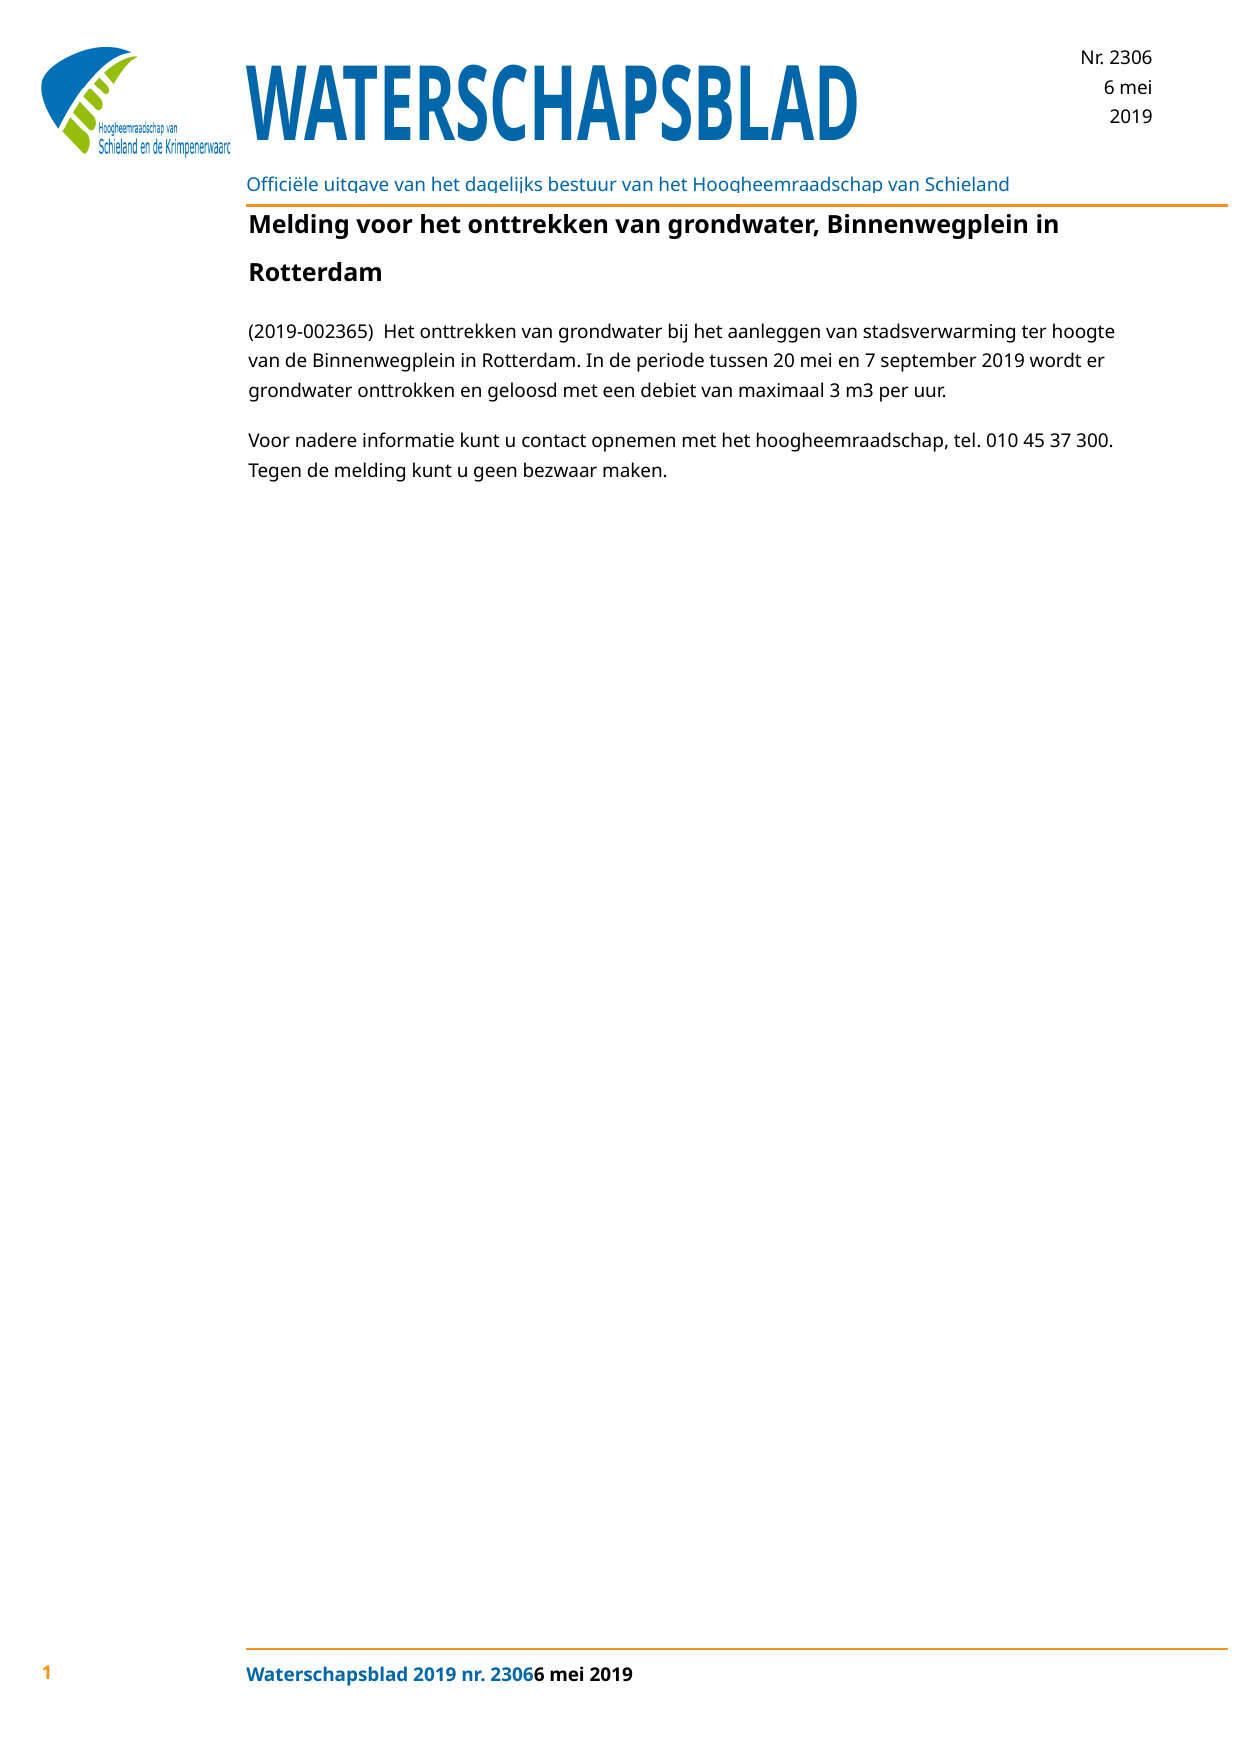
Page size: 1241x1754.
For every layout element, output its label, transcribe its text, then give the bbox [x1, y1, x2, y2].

picture [41, 47, 231, 172]
text (2019-002365) Het onttrekken van grondwater bij het aanleggen van stadsverwarming ter hoogte van de Binnenwegplein in Rotterdam. In de periode tussen 20 mei en 7 september 2019 wordt er grondwater onttrokken en geloosd met een debiet van maximaal 3 m3 per uur. [248, 318, 1152, 403]
text Melding voor het onttrekken van grondwater, Binnenwegplein in Rotterdam [248, 207, 1152, 288]
text Voor nadere informatie kunt u contact opnemen met het hoogheemraadschap, tel. 010 45 37 300. Tegen de melding kunt u geen bezwaar maken. [248, 427, 1152, 483]
